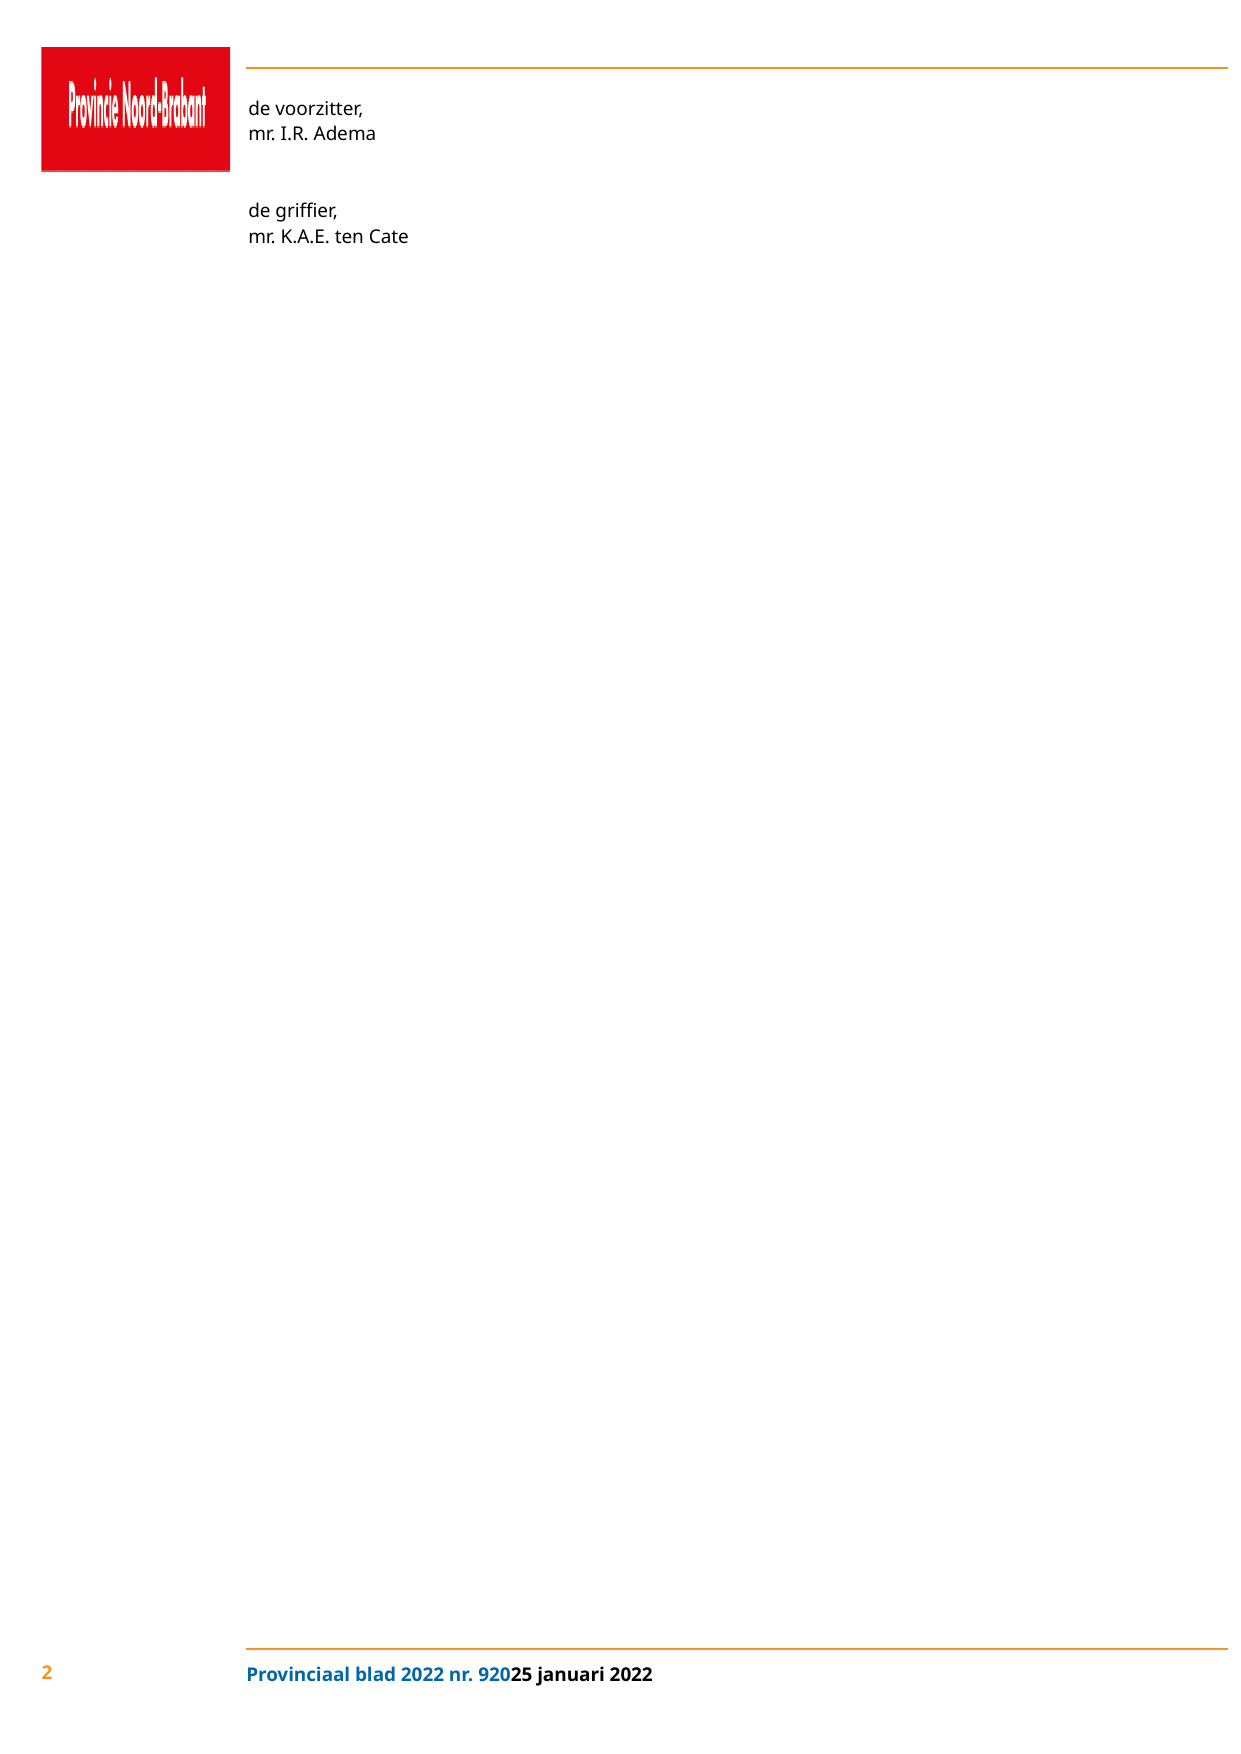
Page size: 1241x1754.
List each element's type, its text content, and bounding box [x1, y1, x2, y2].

text de voorzitter, [248, 95, 1152, 121]
text de griffier, [248, 198, 1152, 223]
text mr. I.R. Adema [248, 121, 1152, 146]
text mr. K.A.E. ten Cate [248, 223, 1152, 249]
picture [41, 47, 231, 172]
